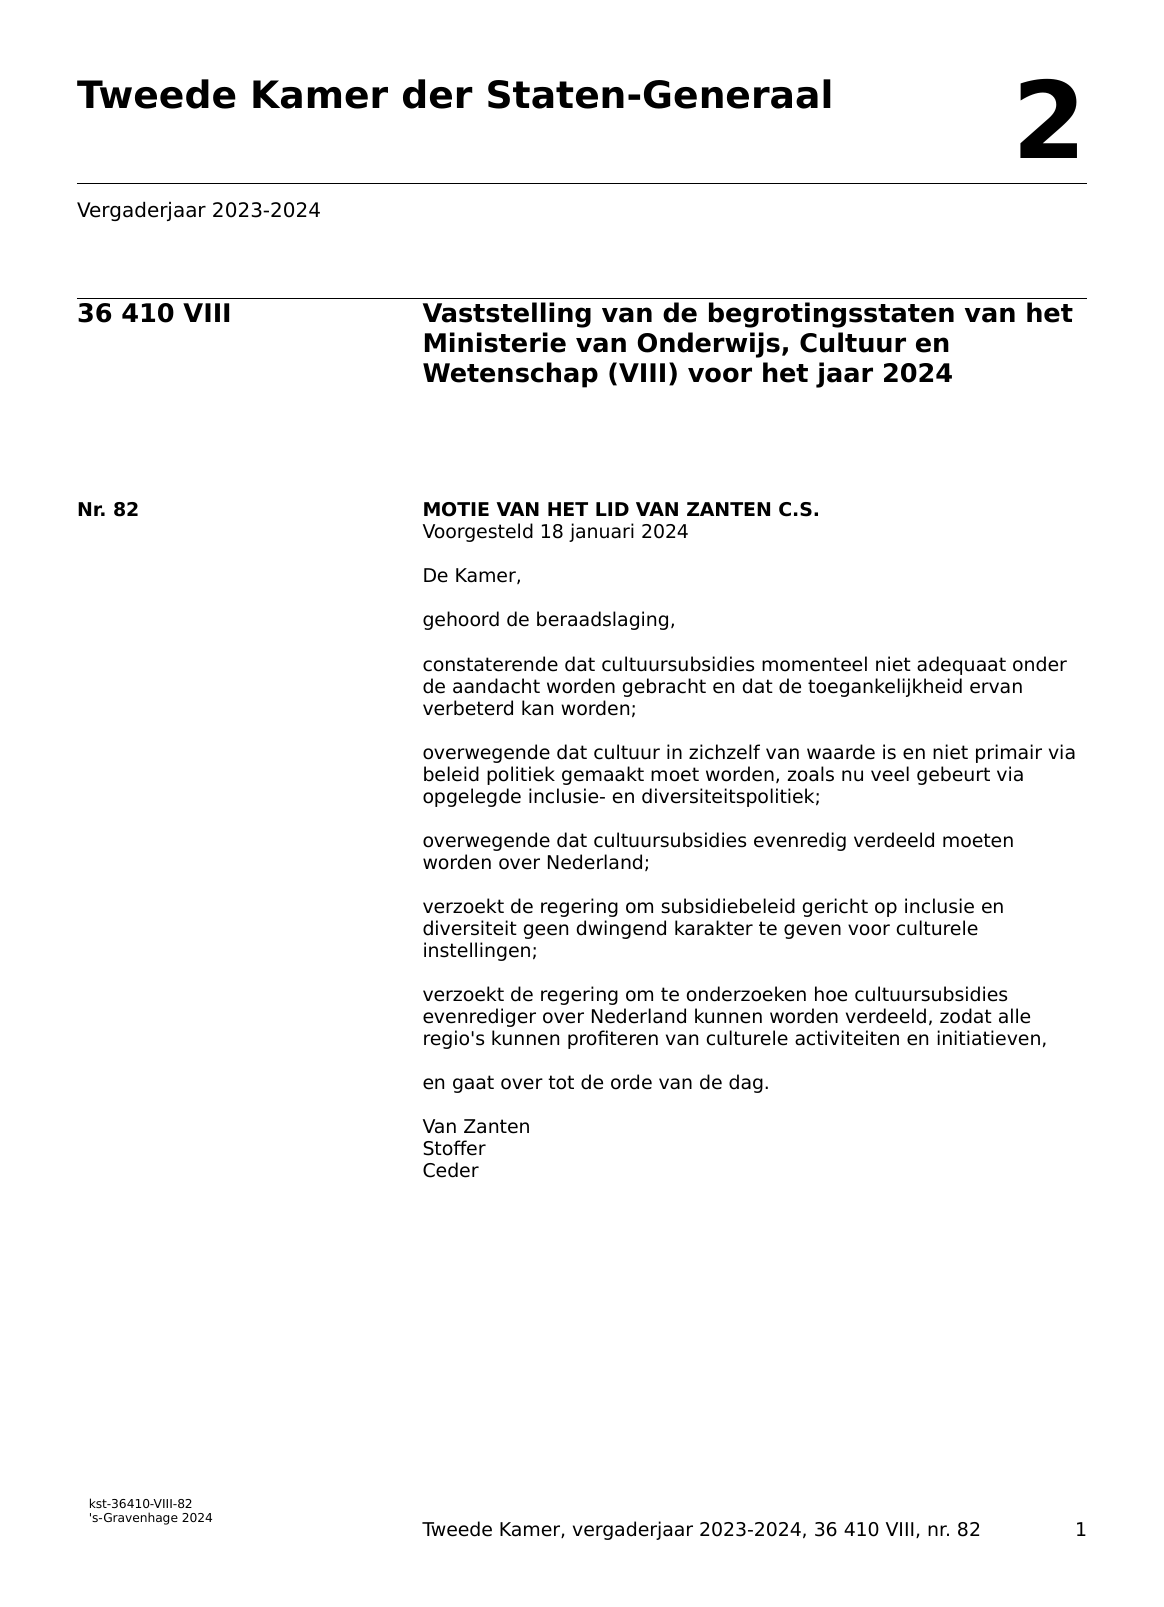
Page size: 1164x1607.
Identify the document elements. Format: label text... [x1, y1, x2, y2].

table_header Tweede Kamer der Staten-Generaal [77, 59, 886, 183]
text gehoord de beraadslaging, [422, 609, 1087, 631]
subtitle Nr. 82 MOTIE VAN HET LID VAN ZANTEN C.S. [77, 499, 1087, 521]
text Van Zanten [422, 1116, 1087, 1138]
table_header 2 [886, 59, 1087, 183]
table_cell Vergaderjaar 2023-2024 [77, 184, 1087, 298]
text constaterende dat cultuursubsidies momenteel niet adequaat onder de aandacht worden gebracht en dat de toegankelijkheid ervan verbeterd kan worden; [422, 653, 1087, 719]
text kst-36410-VIII-82 [88, 1497, 323, 1511]
text verzoekt de regering om te onderzoeken hoe cultuursubsidies evenrediger over Nederland kunnen worden verdeeld, zodat alle regio's kunnen profiteren van culturele activiteiten en initiatieven, [422, 984, 1087, 1050]
text Ceder [422, 1160, 1087, 1182]
text Stoffer [422, 1138, 1087, 1160]
text overwegende dat cultuursubsidies evenredig verdeeld moeten worden over Nederland; [422, 830, 1087, 874]
text De Kamer, [422, 565, 1087, 587]
text 's-Gravenhage 2024 [88, 1511, 323, 1525]
text verzoekt de regering om subsidiebeleid gericht op inclusie en diversiteit geen dwingend karakter te geven voor culturele instellingen; [422, 896, 1087, 962]
subtitle 36 410 VIII Vaststelling van de begrotingsstaten van het Ministerie van Onderwijs, Cultuur en Wetenschap (VIII) voor het jaar 2024 [77, 299, 1087, 388]
text overwegende dat cultuur in zichzelf van waarde is en niet primair via beleid politiek gemaakt moet worden, zoals nu veel gebeurt via opgelegde inclusie- en diversiteitspolitiek; [422, 742, 1087, 808]
text en gaat over tot de orde van de dag. [422, 1072, 1087, 1094]
text Voorgesteld 18 januari 2024 [422, 521, 1087, 543]
